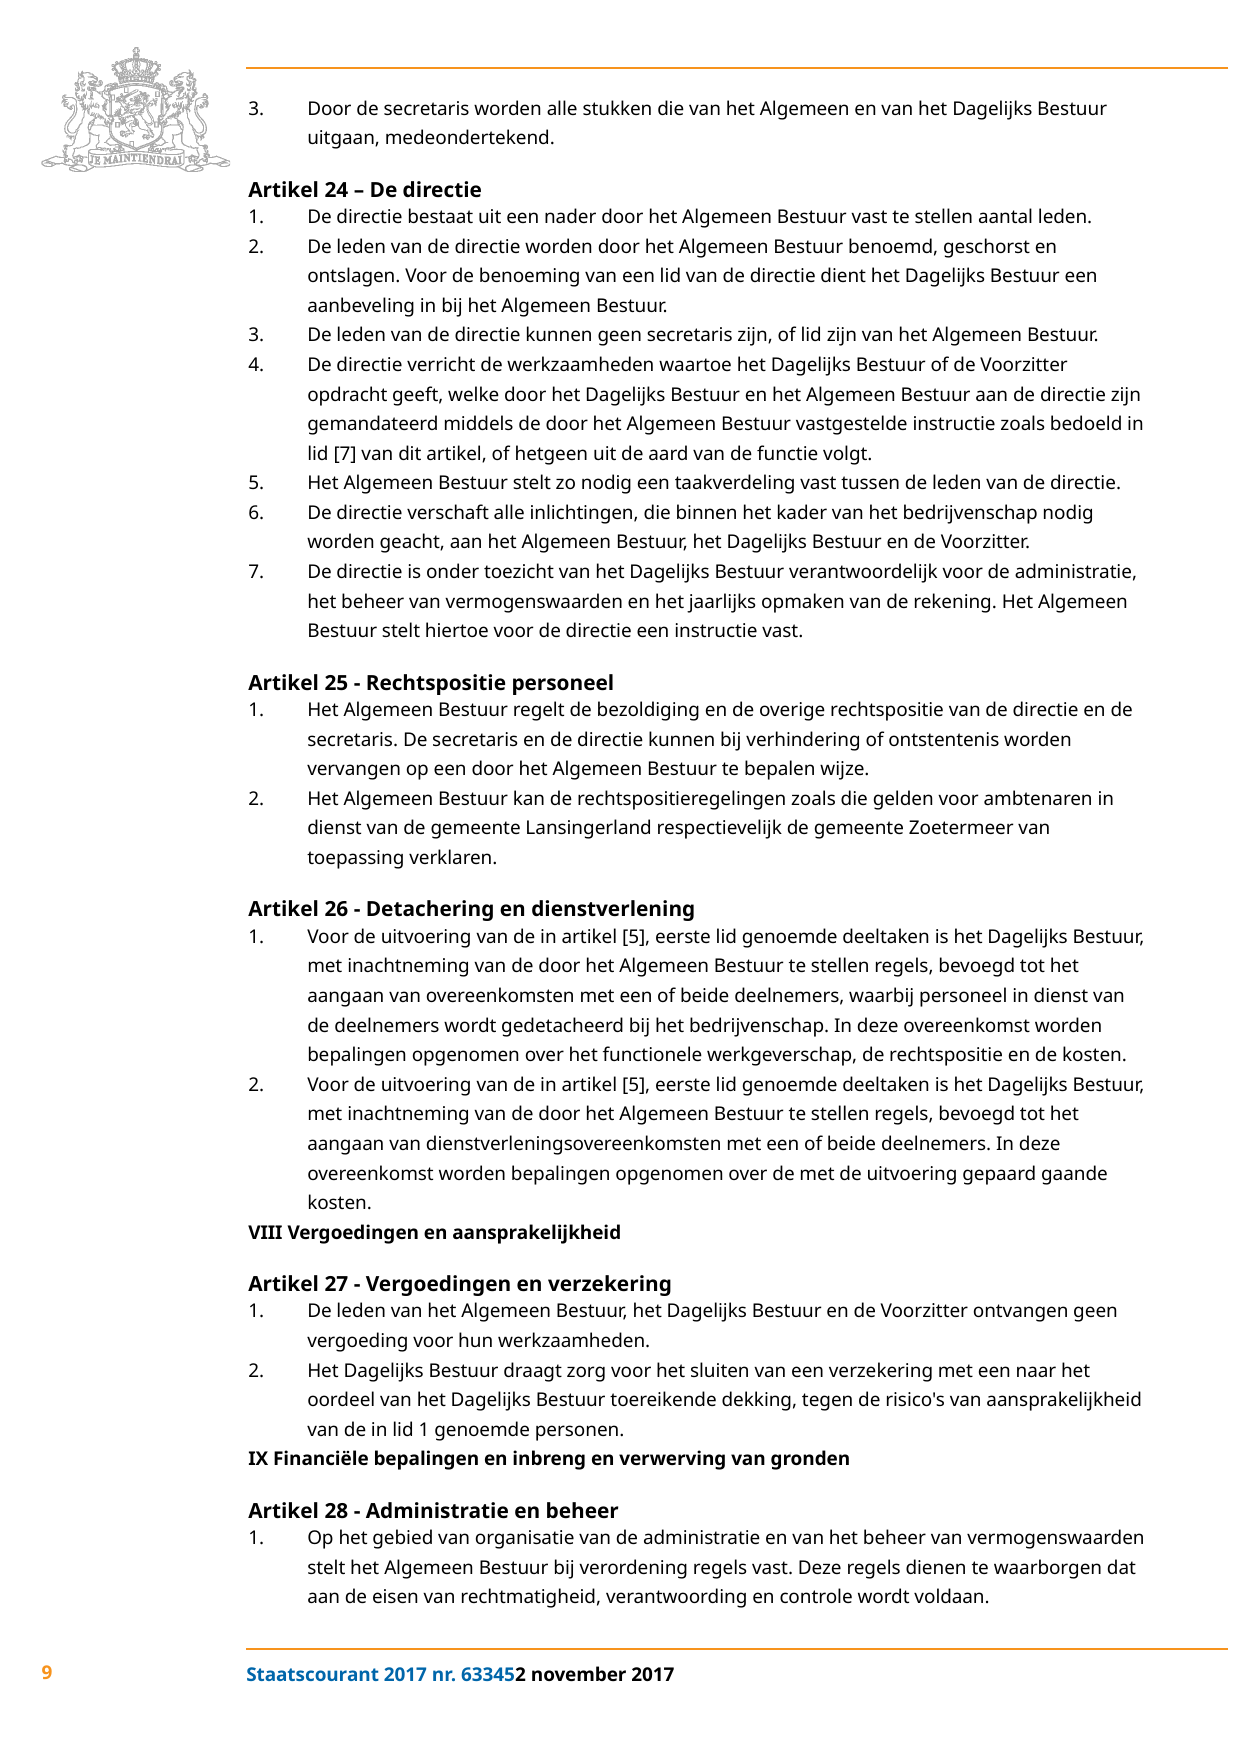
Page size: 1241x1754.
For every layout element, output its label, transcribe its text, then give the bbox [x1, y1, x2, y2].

list De directie verricht de werkzaamheden waartoe het Dagelijks Bestuur of de Voorzitter opdracht geeft, welke door het Dagelijks Bestuur en het Algemeen Bestuur aan de directie zijn gemandateerd middels de door het Algemeen Bestuur vastgestelde instructie zoals bedoeld in lid [7] van dit artikel, of hetgeen uit de aard van de functie volgt. [248, 351, 1152, 466]
text Artikel 24 – De directie [248, 175, 1152, 203]
list De leden van het Algemeen Bestuur, het Dagelijks Bestuur en de Voorzitter ontvangen geen vergoeding voor hun werkzaamheden. [248, 1298, 1152, 1353]
list De directie bestaat uit een nader door het Algemeen Bestuur vast te stellen aantal leden. [248, 203, 1152, 229]
list Het Algemeen Bestuur kan de rechtspositieregelingen zoals die gelden voor ambtenaren in dienst van de gemeente Lansingerland respectievelijk de gemeente Zoetermeer van toepassing verklaren. [248, 785, 1152, 870]
list De directie verschaft alle inlichtingen, die binnen het kader van het bedrijvenschap nodig worden geacht, aan het Algemeen Bestuur, het Dagelijks Bestuur en de Voorzitter. [248, 499, 1152, 554]
text VIII Vergoedingen en aansprakelijkheid [248, 1219, 1152, 1244]
picture [41, 47, 231, 172]
list Het Algemeen Bestuur regelt de bezoldiging en de overige rechtspositie van de directie en de secretaris. De secretaris en de directie kunnen bij verhindering of ontstentenis worden vervangen op een door het Algemeen Bestuur te bepalen wijze. [248, 696, 1152, 781]
list De leden van de directie worden door het Algemeen Bestuur benoemd, geschorst en ontslagen. Voor de benoeming van een lid van de directie dient het Dagelijks Bestuur een aanbeveling in bij het Algemeen Bestuur. [248, 233, 1152, 318]
list Voor de uitvoering van de in artikel [5], eerste lid genoemde deeltaken is het Dagelijks Bestuur, met inachtneming van de door het Algemeen Bestuur te stellen regels, bevoegd tot het aangaan van overeenkomsten met een of beide deelnemers, waarbij personeel in dienst van de deelnemers wordt gedetacheerd bij het bedrijvenschap. In deze overeenkomst worden bepalingen opgenomen over het functionele werkgeverschap, de rechtspositie en de kosten. [248, 923, 1152, 1067]
text Artikel 26 - Detachering en dienstverlening [248, 894, 1152, 923]
text Artikel 28 - Administratie en beheer [248, 1496, 1152, 1524]
list Door de secretaris worden alle stukken die van het Algemeen en van het Dagelijks Bestuur uitgaan, medeondertekend. [248, 95, 1152, 150]
text Artikel 25 - Rechtspositie personeel [248, 668, 1152, 696]
list De directie is onder toezicht van het Dagelijks Bestuur verantwoordelijk voor de administratie, het beheer van vermogenswaarden en het jaarlijks opmaken van de rekening. Het Algemeen Bestuur stelt hiertoe voor de directie een instructie vast. [248, 558, 1152, 643]
list Het Algemeen Bestuur stelt zo nodig een taakverdeling vast tussen de leden van de directie. [248, 469, 1152, 495]
text Artikel 27 - Vergoedingen en verzekering [248, 1269, 1152, 1298]
list De leden van de directie kunnen geen secretaris zijn, of lid zijn van het Algemeen Bestuur. [248, 322, 1152, 347]
text IX Financiële bepalingen en inbreng en verwerving van gronden [248, 1446, 1152, 1471]
list Voor de uitvoering van de in artikel [5], eerste lid genoemde deeltaken is het Dagelijks Bestuur, met inachtneming van de door het Algemeen Bestuur te stellen regels, bevoegd tot het aangaan van dienstverleningsovereenkomsten met een of beide deelnemers. In deze overeenkomst worden bepalingen opgenomen over de met de uitvoering gepaard gaande kosten. [248, 1071, 1152, 1215]
list Het Dagelijks Bestuur draagt zorg voor het sluiten van een verzekering met een naar het oordeel van het Dagelijks Bestuur toereikende dekking, tegen de risico's van aansprakelijkheid van de in lid 1 genoemde personen. [248, 1357, 1152, 1442]
list Op het gebied van organisatie van de administratie en van het beheer van vermogenswaarden stelt het Algemeen Bestuur bij verordening regels vast. Deze regels dienen te waarborgen dat aan de eisen van rechtmatigheid, verantwoording en controle wordt voldaan. [248, 1524, 1152, 1609]
